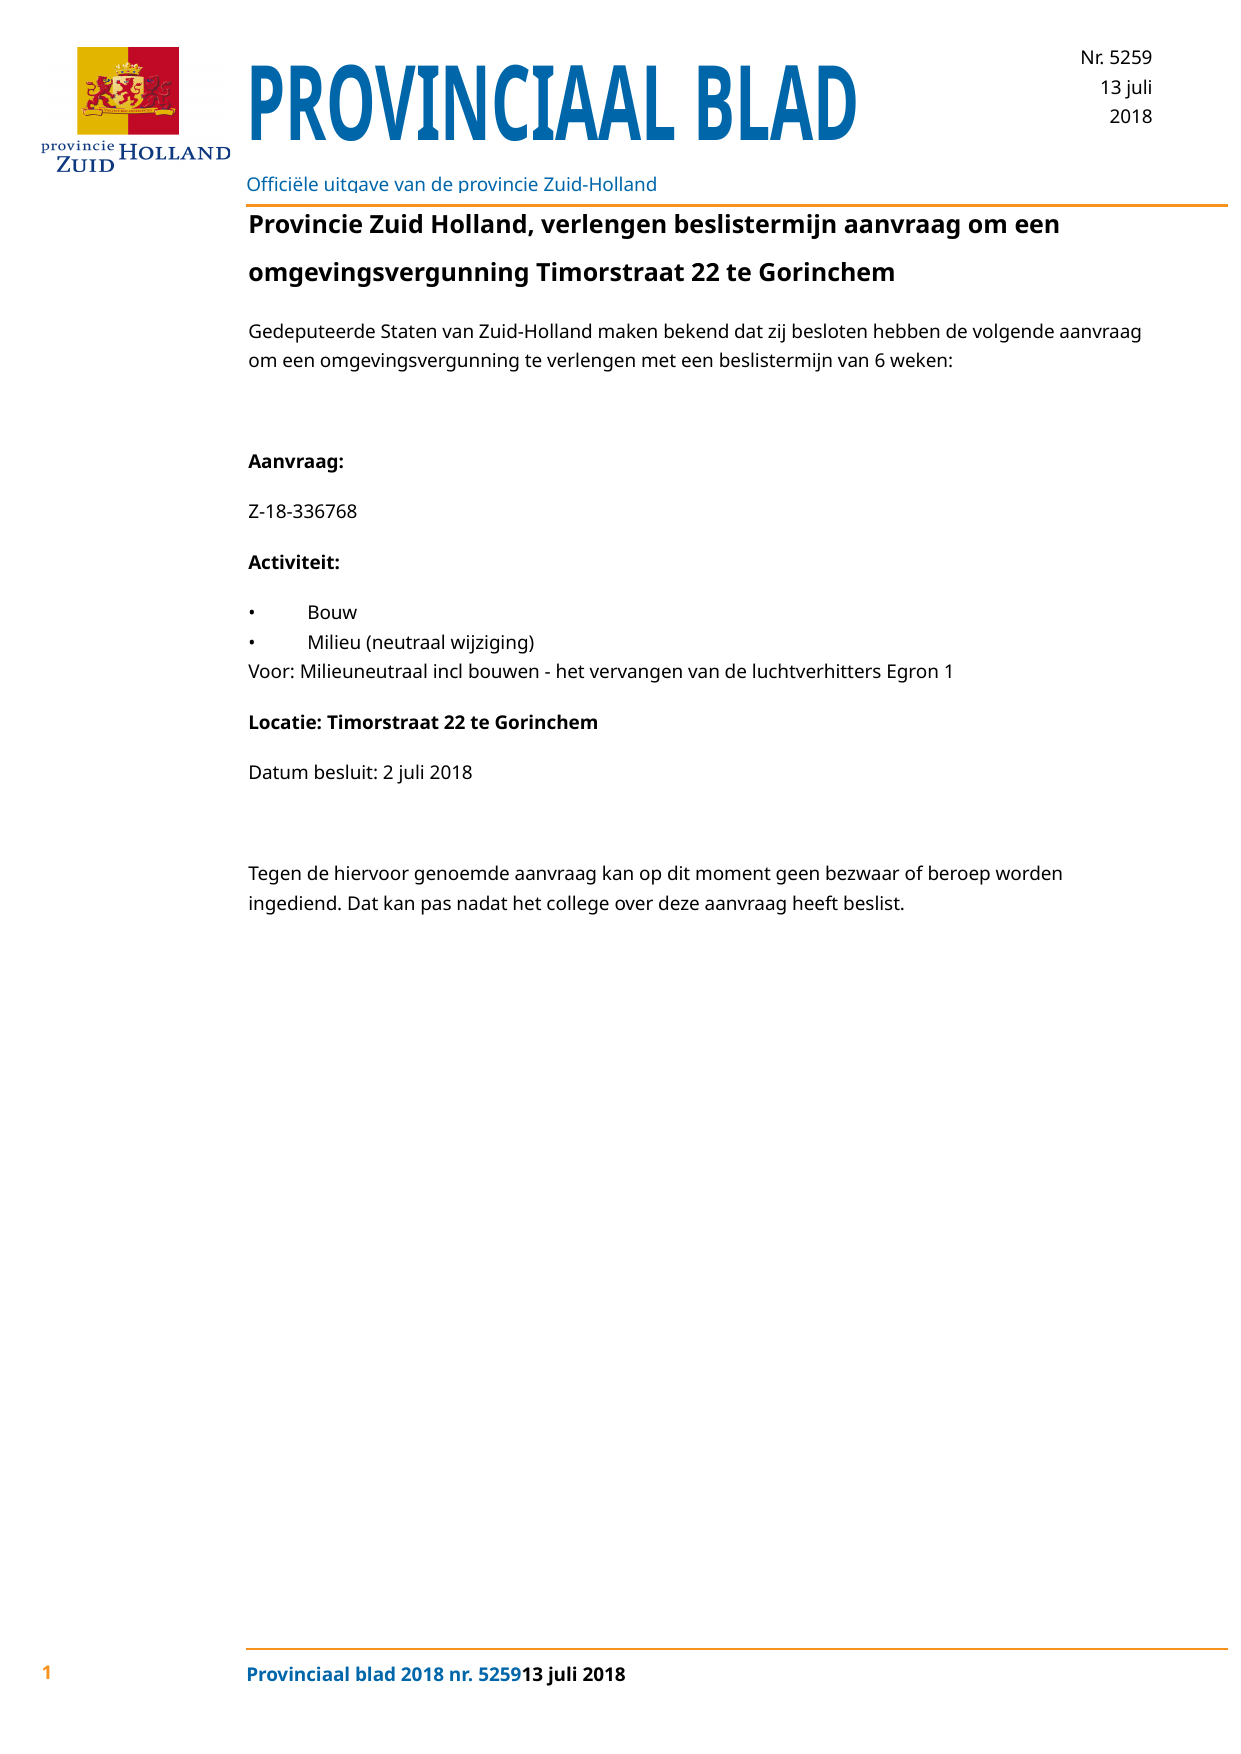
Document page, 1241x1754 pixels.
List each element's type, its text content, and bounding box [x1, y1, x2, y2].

text Activiteit: [248, 549, 1152, 575]
text Aanvraag: [248, 448, 1152, 474]
text Tegen de hiervoor genoemde aanvraag kan op dit moment geen bezwaar of beroep worden ingediend. Dat kan pas nadat het college over deze aanvraag heeft beslist. [248, 860, 1152, 916]
text Locatie: Timorstraat 22 te Gorinchem [248, 709, 1152, 735]
list Bouw [248, 599, 1152, 625]
text Provincie Zuid Holland, verlengen beslistermijn aanvraag om een omgevingsvergunning Timorstraat 22 te Gorinchem [248, 207, 1152, 288]
text Voor: Milieuneutraal incl bouwen - het vervangen van de luchtverhitters Egron 1 [248, 659, 1152, 684]
text Datum besluit: 2 juli 2018 [248, 759, 1152, 785]
list Milieu (neutraal wijziging) [248, 629, 1152, 655]
text Gedeputeerde Staten van Zuid-Holland maken bekend dat zij besloten hebben de volgende aanvraag om een omgevingsvergunning te verlengen met een beslistermijn van 6 weken: [248, 318, 1152, 373]
text Z-18-336768 [248, 499, 1152, 524]
picture [41, 47, 231, 172]
